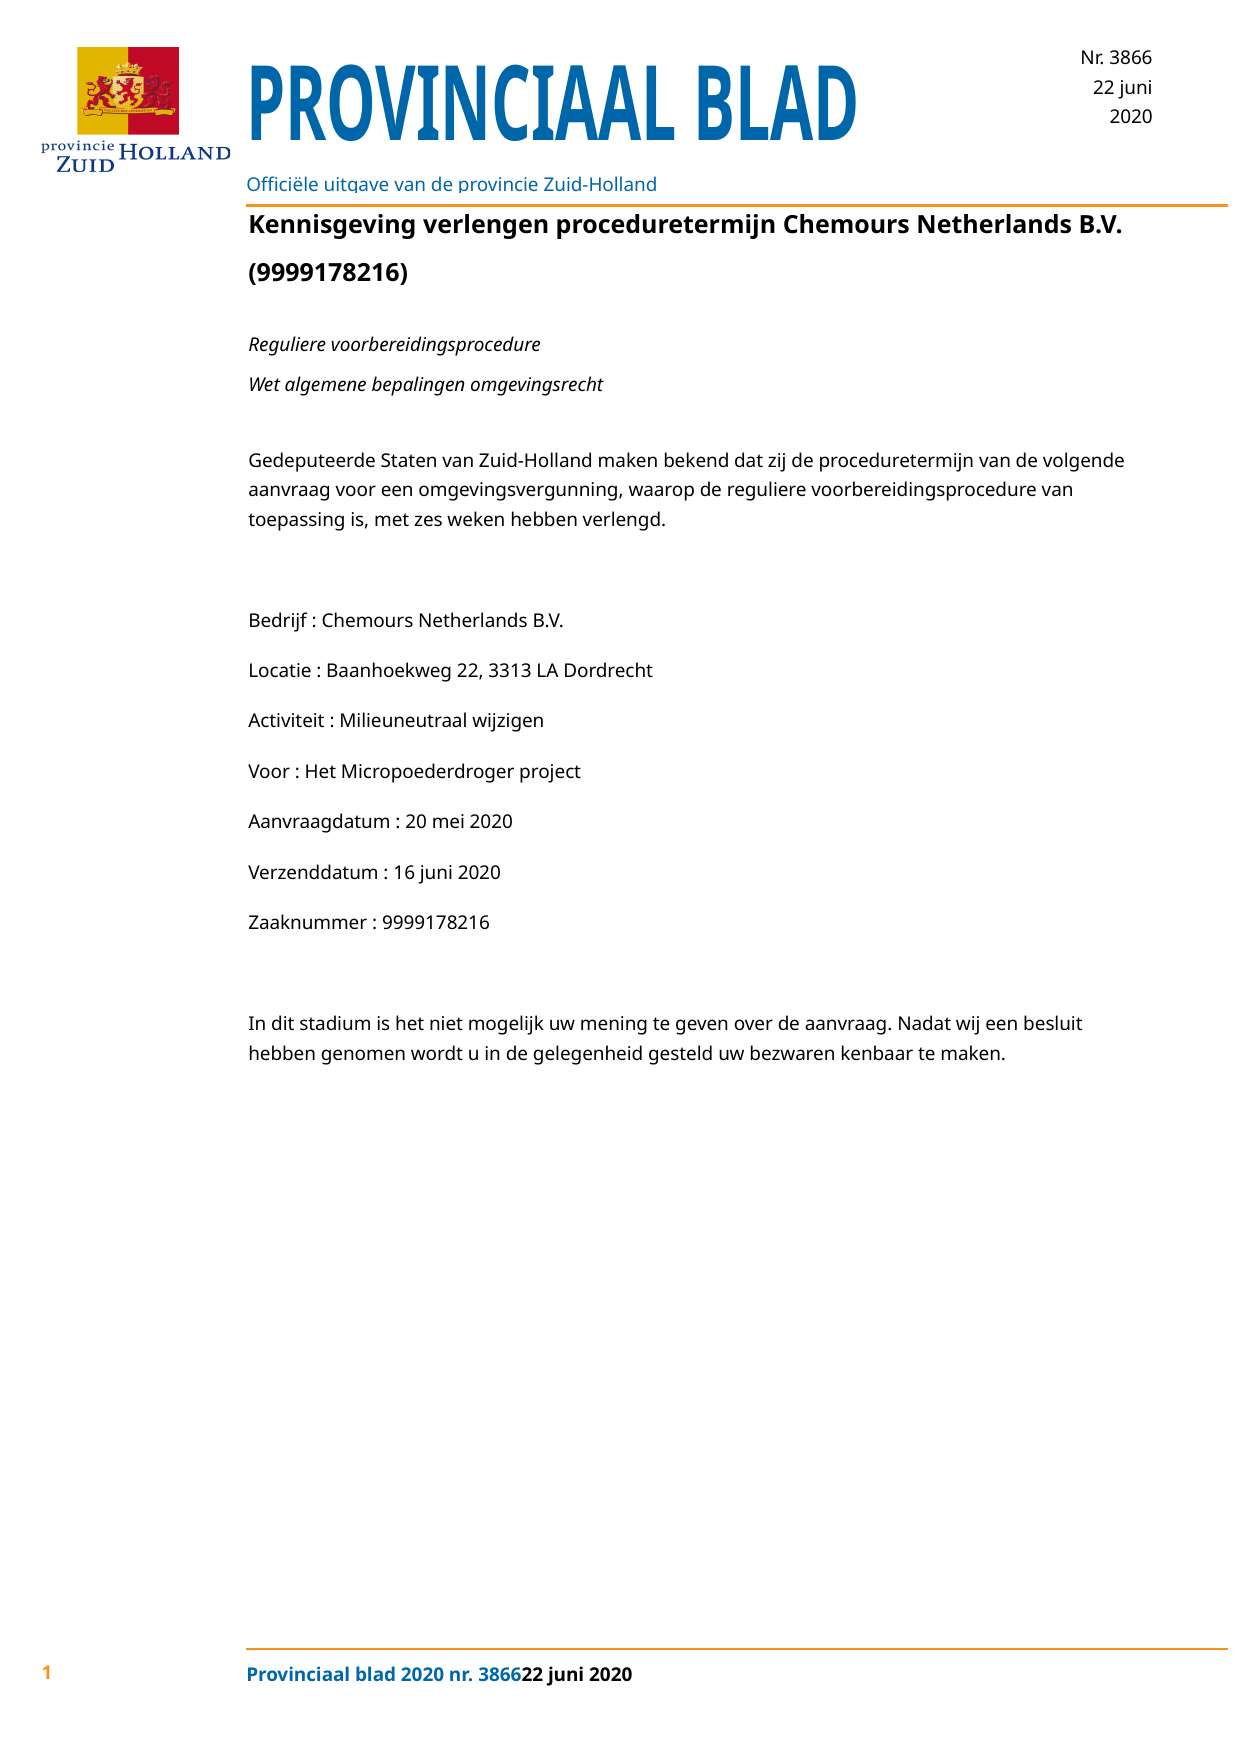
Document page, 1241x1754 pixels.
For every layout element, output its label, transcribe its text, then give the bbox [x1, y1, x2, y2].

text Locatie : Baanhoekweg 22, 3313 LA Dordrecht [248, 657, 1152, 683]
text Activiteit : Milieuneutraal wijzigen [248, 708, 1152, 733]
text Kennisgeving verlengen proceduretermijn Chemours Netherlands B.V. (9999178216) [248, 207, 1152, 288]
text Zaaknummer : 9999178216 [248, 909, 1152, 935]
text Voor : Het Micropoederdroger project [248, 758, 1152, 784]
text Bedrijf : Chemours Netherlands B.V. [248, 607, 1152, 633]
text Verzenddatum : 16 juni 2020 [248, 859, 1152, 885]
text In dit stadium is het niet mogelijk uw mening te geven over de aanvraag. Nadat wij een besluit hebben genomen wordt u in de gelegenheid gesteld uw bezwaren kenbaar te maken. [248, 1010, 1152, 1066]
picture [41, 47, 231, 172]
text Gedeputeerde Staten van Zuid-Holland maken bekend dat zij de proceduretermijn van de volgende aanvraag voor een omgevingsvergunning, waarop de reguliere voorbereidingsprocedure van toepassing is, met zes weken hebben verlengd. [248, 447, 1152, 532]
text Aanvraagdatum : 20 mei 2020 [248, 808, 1152, 834]
text Reguliere voorbereidingsprocedure [248, 331, 1152, 357]
text Wet algemene bepalingen omgevingsrecht [248, 371, 1152, 396]
